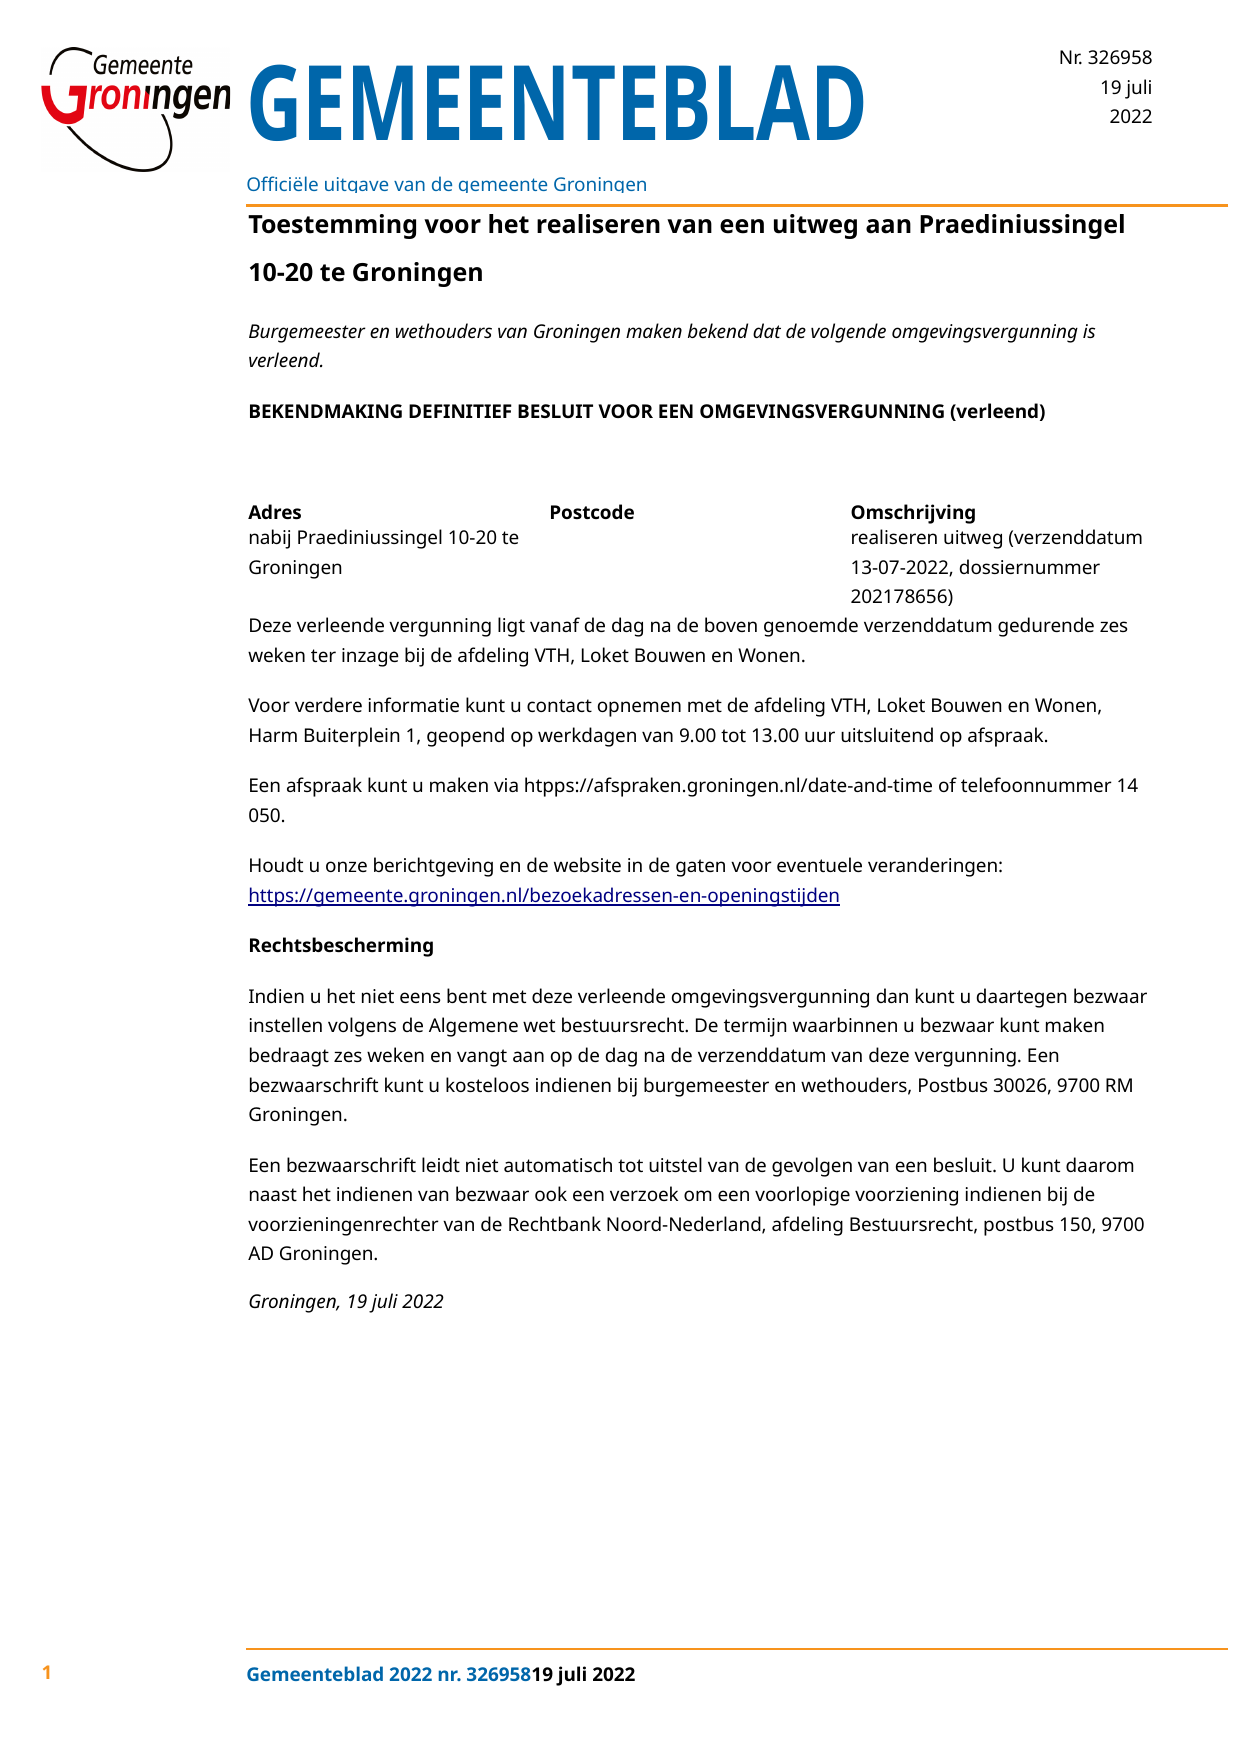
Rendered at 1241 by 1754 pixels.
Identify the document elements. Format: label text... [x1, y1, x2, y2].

table_header Postcode [549, 499, 850, 524]
text Een afspraak kunt u maken via htpps://afspraken.groningen.nl/date-and-time of telefoonnummer 14 050. [248, 773, 1152, 828]
text Deze verleende vergunning ligt vanaf de dag na de boven genoemde verzenddatum gedurende zes weken ter inzage bij de afdeling VTH, Loket Bouwen en Wonen. [248, 613, 1152, 668]
table_header Omschrijving [850, 499, 1152, 524]
text Burgemeester en wethouders van Groningen maken bekend dat de volgende omgevingsvergunning is verleend. [248, 318, 1152, 373]
text Indien u het niet eens bent met deze verleende omgevingsvergunning dan kunt u daartegen bezwaar instellen volgens de Algemene wet bestuursrecht. De termijn waarbinnen u bezwaar kunt maken bedraagt zes weken en vangt aan op de dag na de verzenddatum van deze vergunning. Een bezwaarschrift kunt u kosteloos indienen bij burgemeester en wethouders, Postbus 30026, 9700 RM Groningen. [248, 983, 1152, 1127]
table_header Adres [248, 499, 549, 524]
text Rechtsbescherming [248, 933, 1152, 958]
table_cell [549, 525, 850, 609]
text Toestemming voor het realiseren van een uitweg aan Praediniussingel 10-20 te Groningen [248, 207, 1152, 288]
text BEKENDMAKING DEFINITIEF BESLUIT VOOR EEN OMGEVINGSVERGUNNING (verleend) [248, 398, 1152, 424]
picture [41, 47, 231, 172]
text Groningen, 19 juli 2022 [248, 1288, 1152, 1314]
table_cell realiseren uitweg (verzenddatum 13-07-2022, dossiernummer 202178656) [850, 525, 1152, 609]
text Houdt u onze berichtgeving en de website in de gaten voor eventuele veranderingen: https://gemeente.groningen.nl/bezoekadressen-en-openingstijden [248, 853, 1152, 908]
text Een bezwaarschrift leidt niet automatisch tot uitstel van de gevolgen van een besluit. U kunt daarom naast het indienen van bezwaar ook een verzoek om een voorlopige voorziening indienen bij de voorzieningenrechter van de Rechtbank Noord-Nederland, afdeling Bestuursrecht, postbus 150, 9700 AD Groningen. [248, 1152, 1152, 1266]
table_cell nabij Praediniussingel 10-20 te Groningen [248, 525, 549, 609]
text Voor verdere informatie kunt u contact opnemen met de afdeling VTH, Loket Bouwen en Wonen, Harm Buiterplein 1, geopend op werkdagen van 9.00 tot 13.00 uur uitsluitend op afspraak. [248, 693, 1152, 748]
